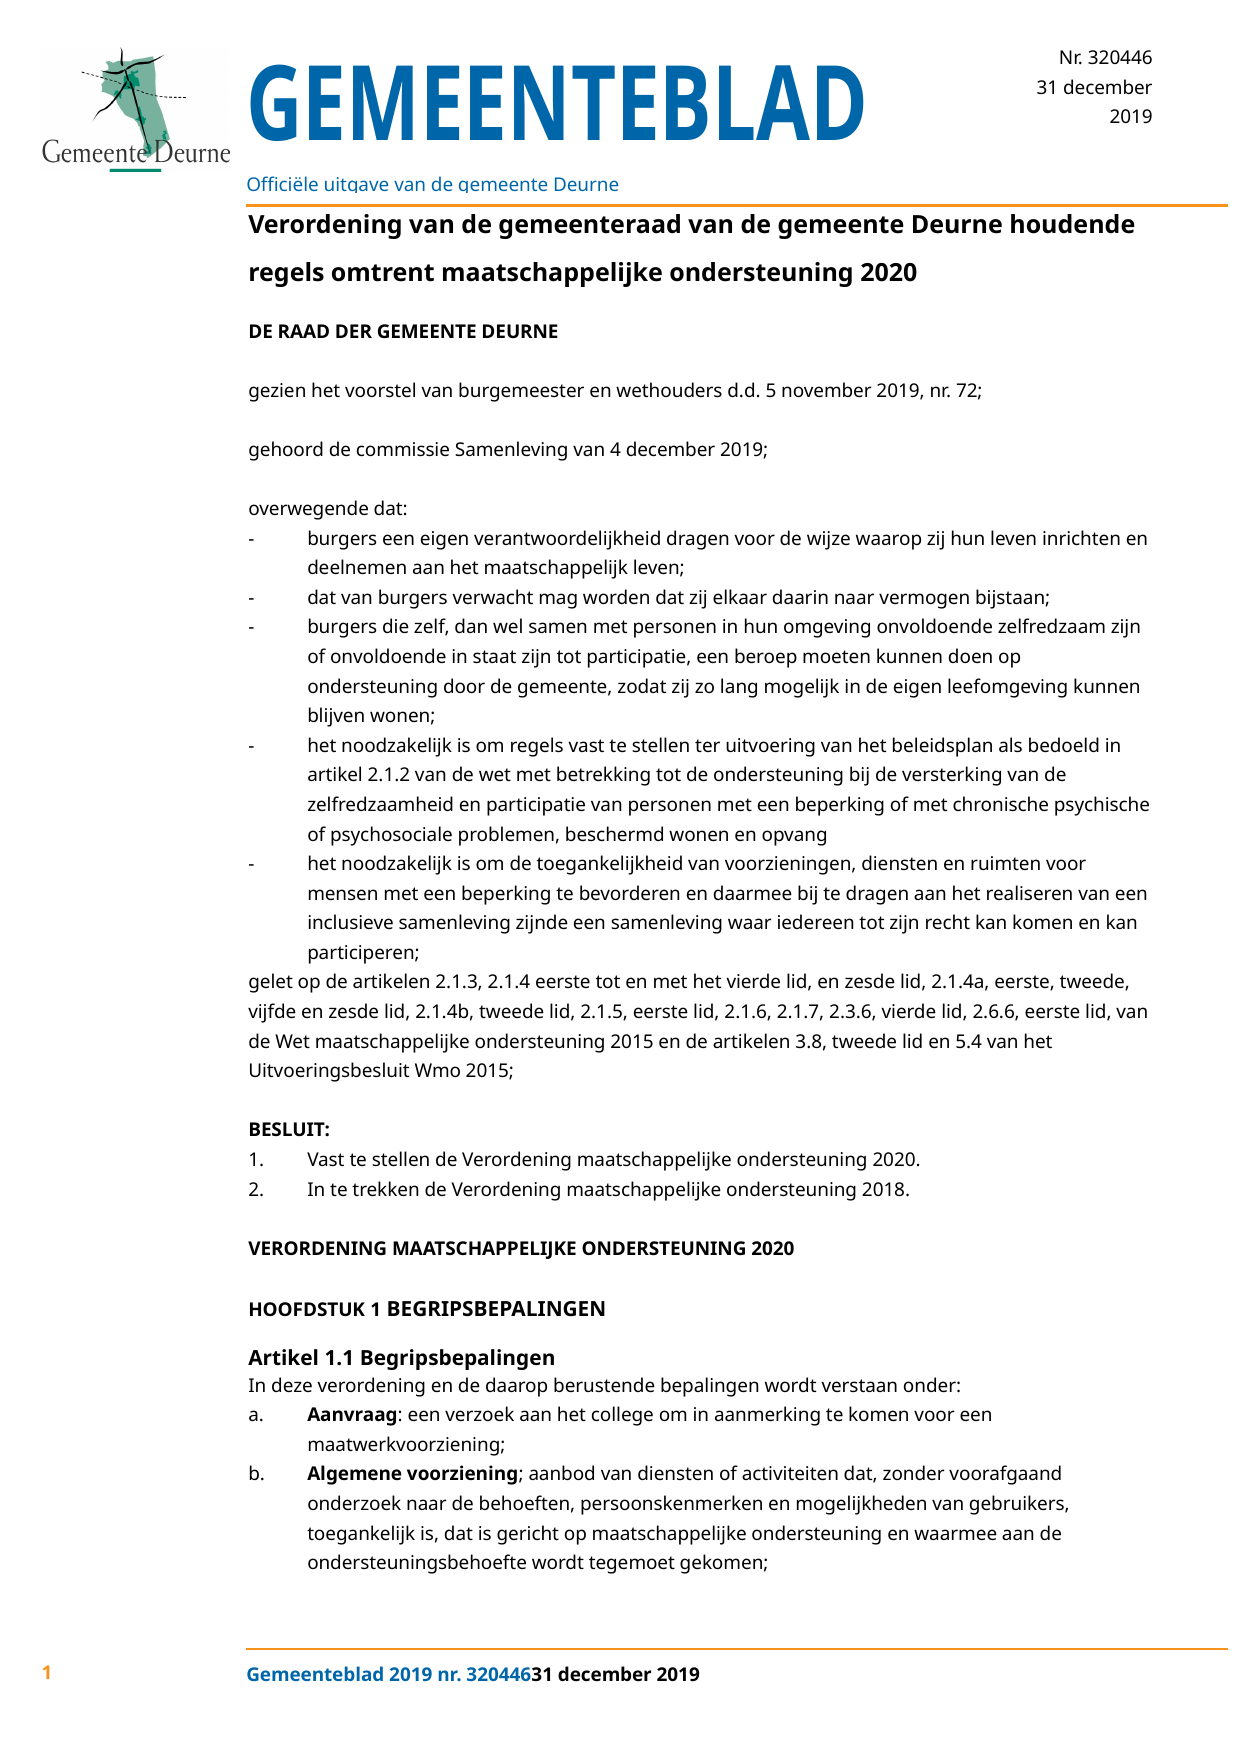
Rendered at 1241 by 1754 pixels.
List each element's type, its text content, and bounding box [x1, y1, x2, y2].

list burgers een eigen verantwoordelijkheid dragen voor de wijze waarop zij hun leven inrichten en deelnemen aan het maatschappelijk leven; [248, 525, 1152, 580]
text Verordening van de gemeenteraad van de gemeente Deurne houdende regels omtrent maatschappelijke ondersteuning 2020 [248, 207, 1152, 288]
text BESLUIT: [248, 1117, 1152, 1142]
text overwegende dat: [248, 495, 1152, 521]
text gehoord de commissie Samenleving van 4 december 2019; [248, 436, 1152, 462]
text gezien het voorstel van burgemeester en wethouders d.d. 5 november 2019, nr. 72; [248, 377, 1152, 403]
list het noodzakelijk is om regels vast te stellen ter uitvoering van het beleidsplan als bedoeld in artikel 2.1.2 van de wet met betrekking tot de ondersteuning bij de versterking van de zelfredzaamheid en participatie van personen met een beperking of met chronische psychische of psychosociale problemen, beschermd wonen en opvang [248, 732, 1152, 847]
text HOOFDSTUK 1 BEGRIPSBEPALINGEN [248, 1294, 1152, 1323]
picture [41, 47, 231, 172]
text VERORDENING MAATSCHAPPELIJKE ONDERSTEUNING 2020 [248, 1235, 1152, 1261]
text Artikel 1.1 Begripsbepalingen [248, 1343, 1152, 1372]
list Aanvraag: een verzoek aan het college om in aanmerking te komen voor een maatwerkvoorziening; [248, 1401, 1152, 1457]
list burgers die zelf, dan wel samen met personen in hun omgeving onvoldoende zelfredzaam zijn of onvoldoende in staat zijn tot participatie, een beroep moeten kunnen doen op ondersteuning door de gemeente, zodat zij zo lang mogelijk in de eigen leefomgeving kunnen blijven wonen; [248, 614, 1152, 728]
list In te trekken de Verordening maatschappelijke ondersteuning 2018. [248, 1176, 1152, 1202]
list dat van burgers verwacht mag worden dat zij elkaar daarin naar vermogen bijstaan; [248, 584, 1152, 610]
text In deze verordening en de daarop berustende bepalingen wordt verstaan onder: [248, 1372, 1152, 1398]
list Vast te stellen de Verordening maatschappelijke ondersteuning 2020. [248, 1146, 1152, 1172]
list Algemene voorziening; aanbod van diensten of activiteiten dat, zonder voorafgaand onderzoek naar de behoeften, persoonskenmerken en mogelijkheden van gebruikers, toegankelijk is, dat is gericht op maatschappelijke ondersteuning en waarmee aan de ondersteuningsbehoefte wordt tegemoet gekomen; [248, 1461, 1152, 1575]
text gelet op de artikelen 2.1.3, 2.1.4 eerste tot en met het vierde lid, en zesde lid, 2.1.4a, eerste, tweede, vijfde en zesde lid, 2.1.4b, tweede lid, 2.1.5, eerste lid, 2.1.6, 2.1.7, 2.3.6, vierde lid, 2.6.6, eerste lid, van de Wet maatschappelijke ondersteuning 2015 en de artikelen 3.8, tweede lid en 5.4 van het Uitvoeringsbesluit Wmo 2015; [248, 969, 1152, 1083]
list het noodzakelijk is om de toegankelijkheid van voorzieningen, diensten en ruimten voor mensen met een beperking te bevorderen en daarmee bij te dragen aan het realiseren van een inclusieve samenleving zijnde een samenleving waar iedereen tot zijn recht kan komen en kan participeren; [248, 850, 1152, 965]
text DE RAAD DER GEMEENTE DEURNE [248, 318, 1152, 344]
